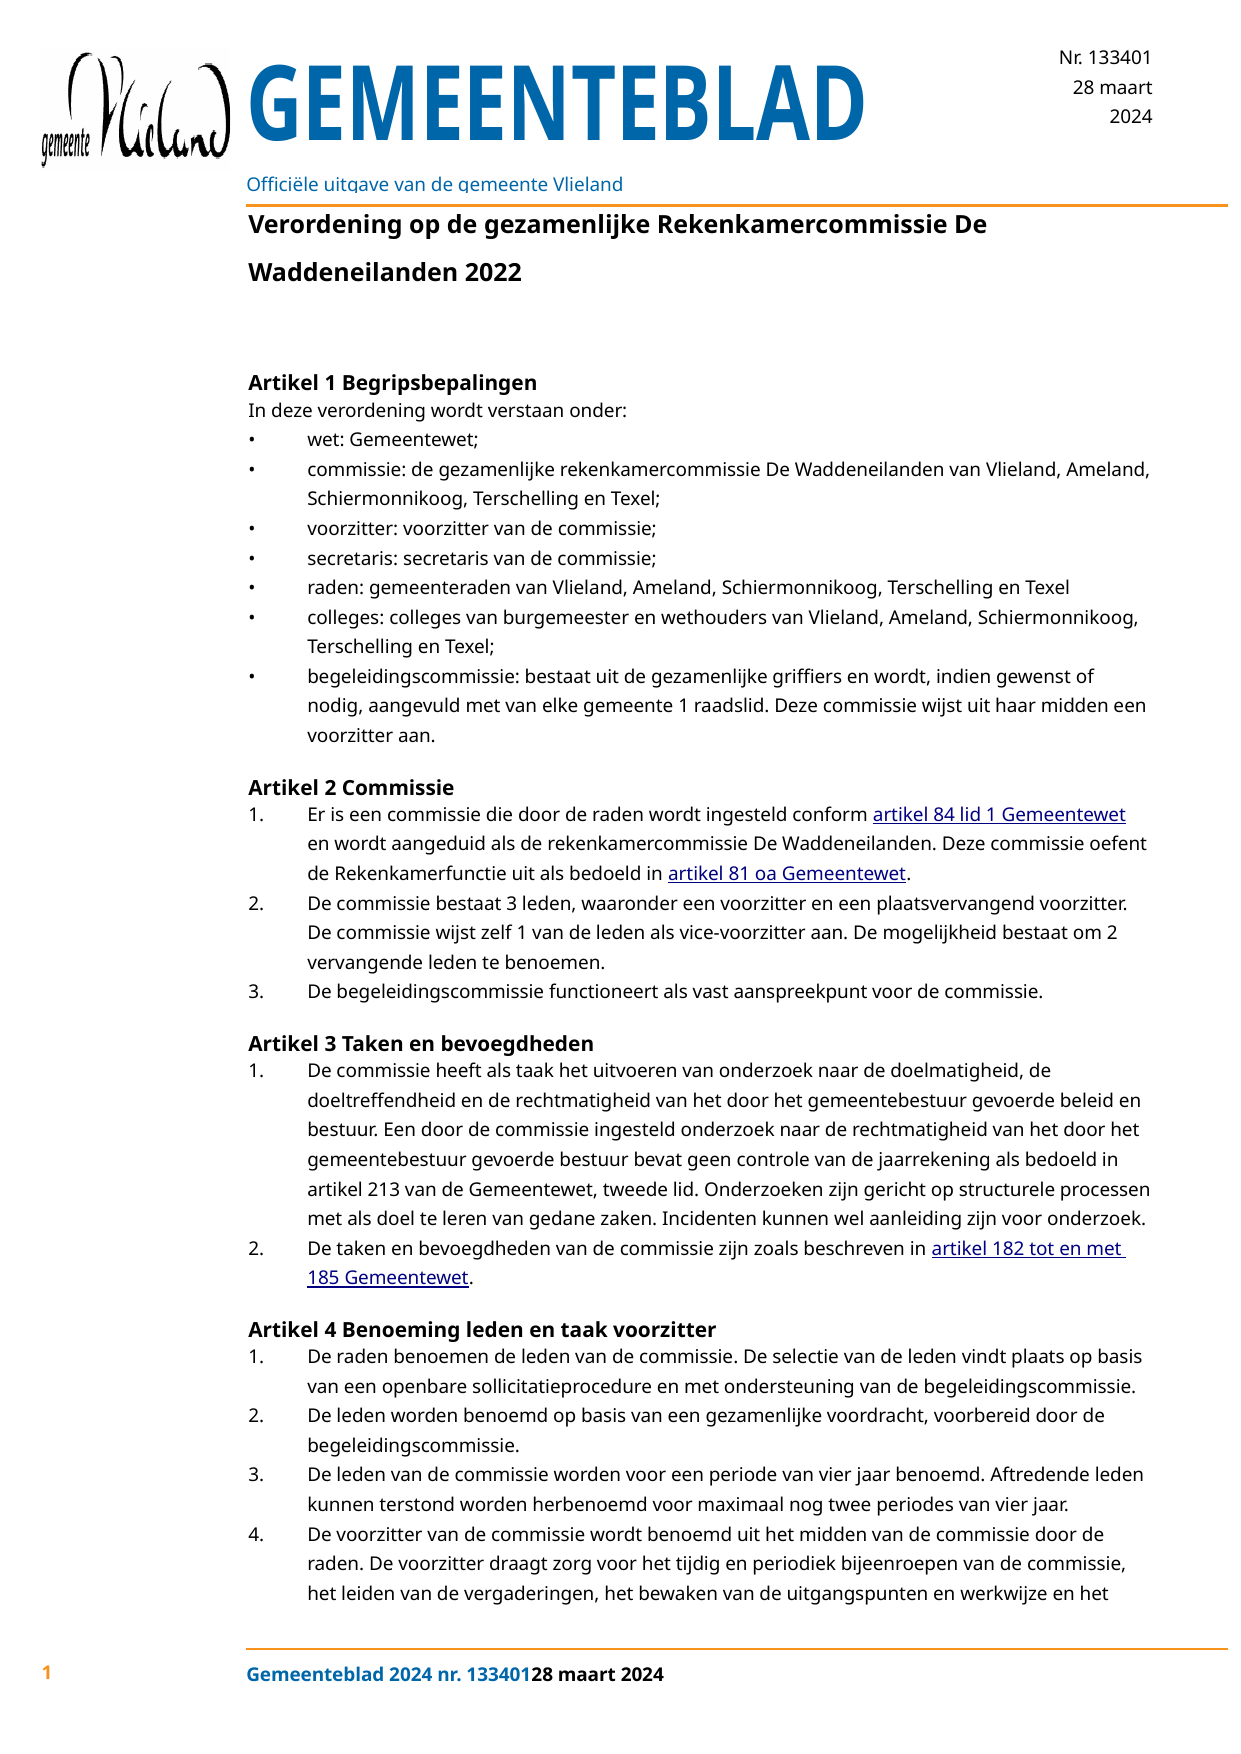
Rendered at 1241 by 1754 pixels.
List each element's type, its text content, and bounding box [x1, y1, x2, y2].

list begeleidingscommissie: bestaat uit de gezamenlijke griffiers en wordt, indien gewenst of nodig, aangevuld met van elke gemeente 1 raadslid. Deze commissie wijst uit haar midden een voorzitter aan. [248, 663, 1152, 748]
list De commissie heeft als taak het uitvoeren van onderzoek naar de doelmatigheid, de doeltreffendheid en de rechtmatigheid van het door het gemeentebestuur gevoerde beleid en bestuur. Een door de commissie ingesteld onderzoek naar de rechtmatigheid van het door het gemeentebestuur gevoerde bestuur bevat geen controle van de jaarrekening als bedoeld in artikel 213 van de Gemeentewet, tweede lid. Onderzoeken zijn gericht op structurele processen met als doel te leren van gedane zaken. Incidenten kunnen wel aanleiding zijn voor onderzoek. [248, 1057, 1152, 1231]
list De taken en bevoegdheden van de commissie zijn zoals beschreven in artikel 182 tot en met 185 Gemeentewet. [248, 1235, 1152, 1290]
list De leden van de commissie worden voor een periode van vier jaar benoemd. Aftredende leden kunnen terstond worden herbenoemd voor maximaal nog twee periodes van vier jaar. [248, 1462, 1152, 1517]
text In deze verordening wordt verstaan onder: [248, 397, 1152, 422]
text Artikel 4 Benoeming leden en taak voorzitter [248, 1315, 1152, 1343]
list De begeleidingscommissie functioneert als vast aanspreekpunt voor de commissie. [248, 978, 1152, 1004]
list colleges: colleges van burgemeester en wethouders van Vlieland, Ameland, Schiermonnikoog, Terschelling en Texel; [248, 604, 1152, 659]
text Artikel 2 Commissie [248, 773, 1152, 801]
list De raden benoemen de leden van de commissie. De selectie van de leden vindt plaats op basis van een openbare sollicitatieprocedure en met ondersteuning van de begeleidingscommissie. [248, 1343, 1152, 1399]
text Verordening op de gezamenlijke Rekenkamercommissie De Waddeneilanden 2022 [248, 207, 1152, 288]
list commissie: de gezamenlijke rekenkamercommissie De Waddeneilanden van Vlieland, Ameland, Schiermonnikoog, Terschelling en Texel; [248, 456, 1152, 511]
list De commissie bestaat 3 leden, waaronder een voorzitter en een plaatsvervangend voorzitter. De commissie wijst zelf 1 van de leden als vice-voorzitter aan. De mogelijkheid bestaat om 2 vervangende leden te benoemen. [248, 890, 1152, 975]
text Artikel 1 Begripsbepalingen [248, 368, 1152, 397]
picture [41, 47, 231, 172]
list De leden worden benoemd op basis van een gezamenlijke voordracht, voorbereid door de begeleidingscommissie. [248, 1402, 1152, 1458]
text Artikel 3 Taken en bevoegdheden [248, 1029, 1152, 1057]
list Er is een commissie die door de raden wordt ingesteld conform artikel 84 lid 1 Gemeentewet en wordt aangeduid als de rekenkamercommissie De Waddeneilanden. Deze commissie oefent de Rekenkamerfunctie uit als bedoeld in artikel 81 oa Gemeentewet. [248, 801, 1152, 886]
list wet: Gemeentewet; [248, 426, 1152, 452]
list secretaris: secretaris van de commissie; [248, 545, 1152, 570]
list raden: gemeenteraden van Vlieland, Ameland, Schiermonnikoog, Terschelling en Texel [248, 574, 1152, 600]
list voorzitter: voorzitter van de commissie; [248, 515, 1152, 541]
list De voorzitter van de commissie wordt benoemd uit het midden van de commissie door de raden. De voorzitter draagt zorg voor het tijdig en periodiek bijeenroepen van de commissie, het leiden van de vergaderingen, het bewaken van de uitgangspunten en werkwijze en het [248, 1521, 1152, 1606]
